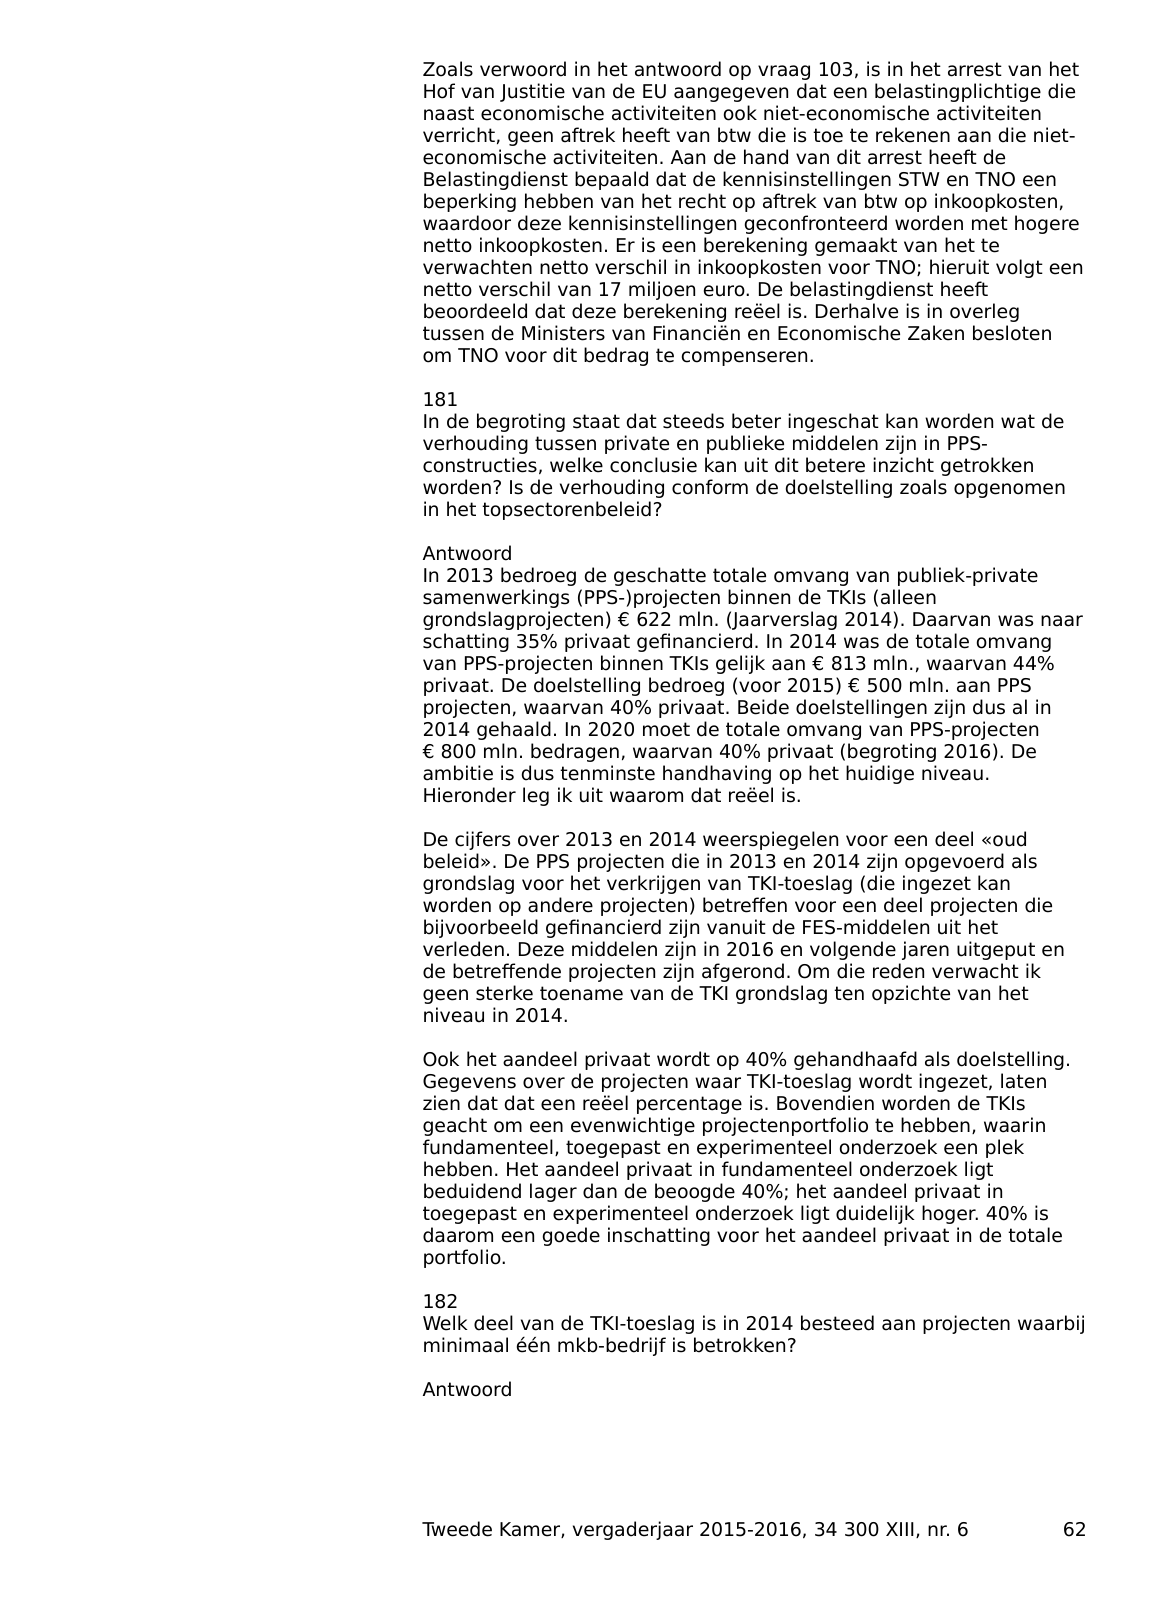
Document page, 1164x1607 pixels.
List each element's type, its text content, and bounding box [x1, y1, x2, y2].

text Antwoord [422, 1379, 1087, 1401]
text Zoals verwoord in het antwoord op vraag 103, is in het arrest van het Hof van Justitie van de EU aangegeven dat een belastingplichtige die naast economische activiteiten ook niet-economische activiteiten verricht, geen aftrek heeft van btw die is toe te rekenen aan die niet-economische activiteiten. Aan de hand van dit arrest heeft de Belastingdienst bepaald dat de kennisinstellingen STW en TNO een beperking hebben van het recht op aftrek van btw op inkoopkosten, waardoor deze kennisinstellingen geconfronteerd worden met hogere netto inkoopkosten. Er is een berekening gemaakt van het te verwachten netto verschil in inkoopkosten voor TNO; hieruit volgt een netto verschil van 17 miljoen euro. De belastingdienst heeft beoordeeld dat deze berekening reëel is. Derhalve is in overleg tussen de Ministers van Financiën en Economische Zaken besloten om TNO voor dit bedrag te compenseren. [422, 59, 1087, 367]
text Ook het aandeel privaat wordt op 40% gehandhaafd als doelstelling. Gegevens over de projecten waar TKI-toeslag wordt ingezet, laten zien dat dat een reëel percentage is. Bovendien worden de TKIs geacht om een evenwichtige projectenportfolio te hebben, waarin fundamenteel, toegepast en experimenteel onderzoek een plek hebben. Het aandeel privaat in fundamenteel onderzoek ligt beduidend lager dan de beoogde 40%; het aandeel privaat in toegepast en experimenteel onderzoek ligt duidelijk hoger. 40% is daarom een goede inschatting voor het aandeel privaat in de totale portfolio. [422, 1049, 1087, 1269]
text Antwoord [422, 543, 1087, 565]
text 181 [422, 389, 1087, 411]
text In de begroting staat dat steeds beter ingeschat kan worden wat de verhouding tussen private en publieke middelen zijn in PPS-constructies, welke conclusie kan uit dit betere inzicht getrokken worden? Is de verhouding conform de doelstelling zoals opgenomen in het topsectorenbeleid? [422, 411, 1087, 521]
text 182 [422, 1291, 1087, 1313]
text Welk deel van de TKI-toeslag is in 2014 besteed aan projecten waarbij minimaal één mkb-bedrijf is betrokken? [422, 1313, 1087, 1357]
text In 2013 bedroeg de geschatte totale omvang van publiek-private samenwerkings (PPS-)projecten binnen de TKIs (alleen grondslagprojecten) € 622 mln. (Jaarverslag 2014). Daarvan was naar schatting 35% privaat gefinancierd. In 2014 was de totale omvang van PPS-projecten binnen TKIs gelijk aan € 813 mln., waarvan 44% privaat. De doelstelling bedroeg (voor 2015) € 500 mln. aan PPS projecten, waarvan 40% privaat. Beide doelstellingen zijn dus al in 2014 gehaald. In 2020 moet de totale omvang van PPS-projecten € 800 mln. bedragen, waarvan 40% privaat (begroting 2016). De ambitie is dus tenminste handhaving op het huidige niveau. Hieronder leg ik uit waarom dat reëel is. [422, 565, 1087, 807]
text De cijfers over 2013 en 2014 weerspiegelen voor een deel «oud beleid». De PPS projecten die in 2013 en 2014 zijn opgevoerd als grondslag voor het verkrijgen van TKI-toeslag (die ingezet kan worden op andere projecten) betreffen voor een deel projecten die bijvoorbeeld gefinancierd zijn vanuit de FES-middelen uit het verleden. Deze middelen zijn in 2016 en volgende jaren uitgeput en de betreffende projecten zijn afgerond. Om die reden verwacht ik geen sterke toename van de TKI grondslag ten opzichte van het niveau in 2014. [422, 829, 1087, 1027]
